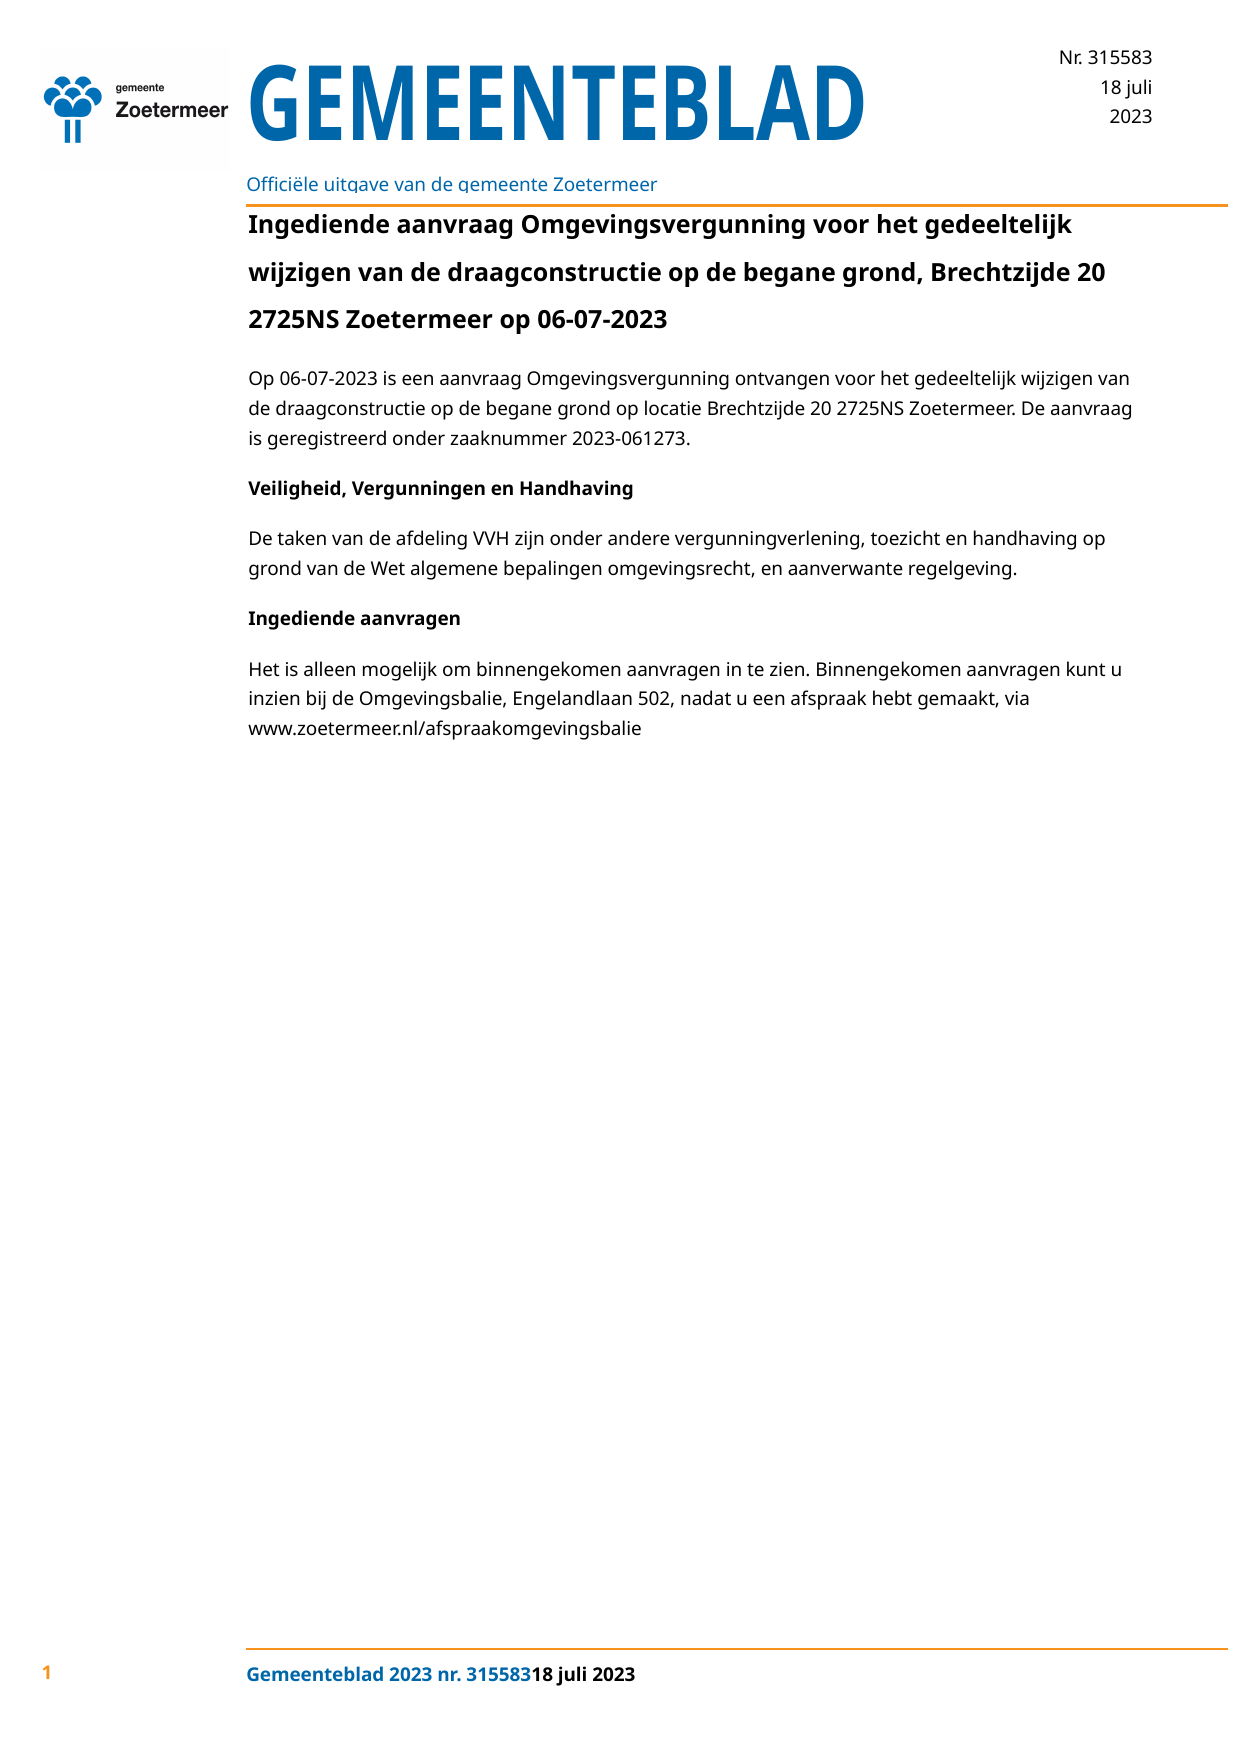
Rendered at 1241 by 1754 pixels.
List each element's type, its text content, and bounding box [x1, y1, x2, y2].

text De taken van de afdeling VVH zijn onder andere vergunningverlening, toezicht en handhaving op grond van de Wet algemene bepalingen omgevingsrecht, en aanverwante regelgeving. [248, 526, 1152, 581]
text Ingediende aanvragen [248, 606, 1152, 631]
text Het is alleen mogelijk om binnengekomen aanvragen in te zien. Binnengekomen aanvragen kunt u inzien bij de Omgevingsbalie, Engelandlaan 502, nadat u een afspraak hebt gemaakt, via www.zoetermeer.nl/afspraakomgevingsbalie [248, 656, 1152, 741]
picture [41, 47, 231, 172]
text Op 06-07-2023 is een aanvraag Omgevingsvergunning ontvangen voor het gedeeltelijk wijzigen van de draagconstructie op de begane grond op locatie Brechtzijde 20 2725NS Zoetermeer. De aanvraag is geregistreerd onder zaaknummer 2023-061273. [248, 366, 1152, 450]
text Veiligheid, Vergunningen en Handhaving [248, 475, 1152, 501]
text Ingediende aanvraag Omgevingsvergunning voor het gedeeltelijk wijzigen van de draagconstructie op de begane grond, Brechtzijde 20 2725NS Zoetermeer op 06-07-2023 [248, 207, 1152, 336]
